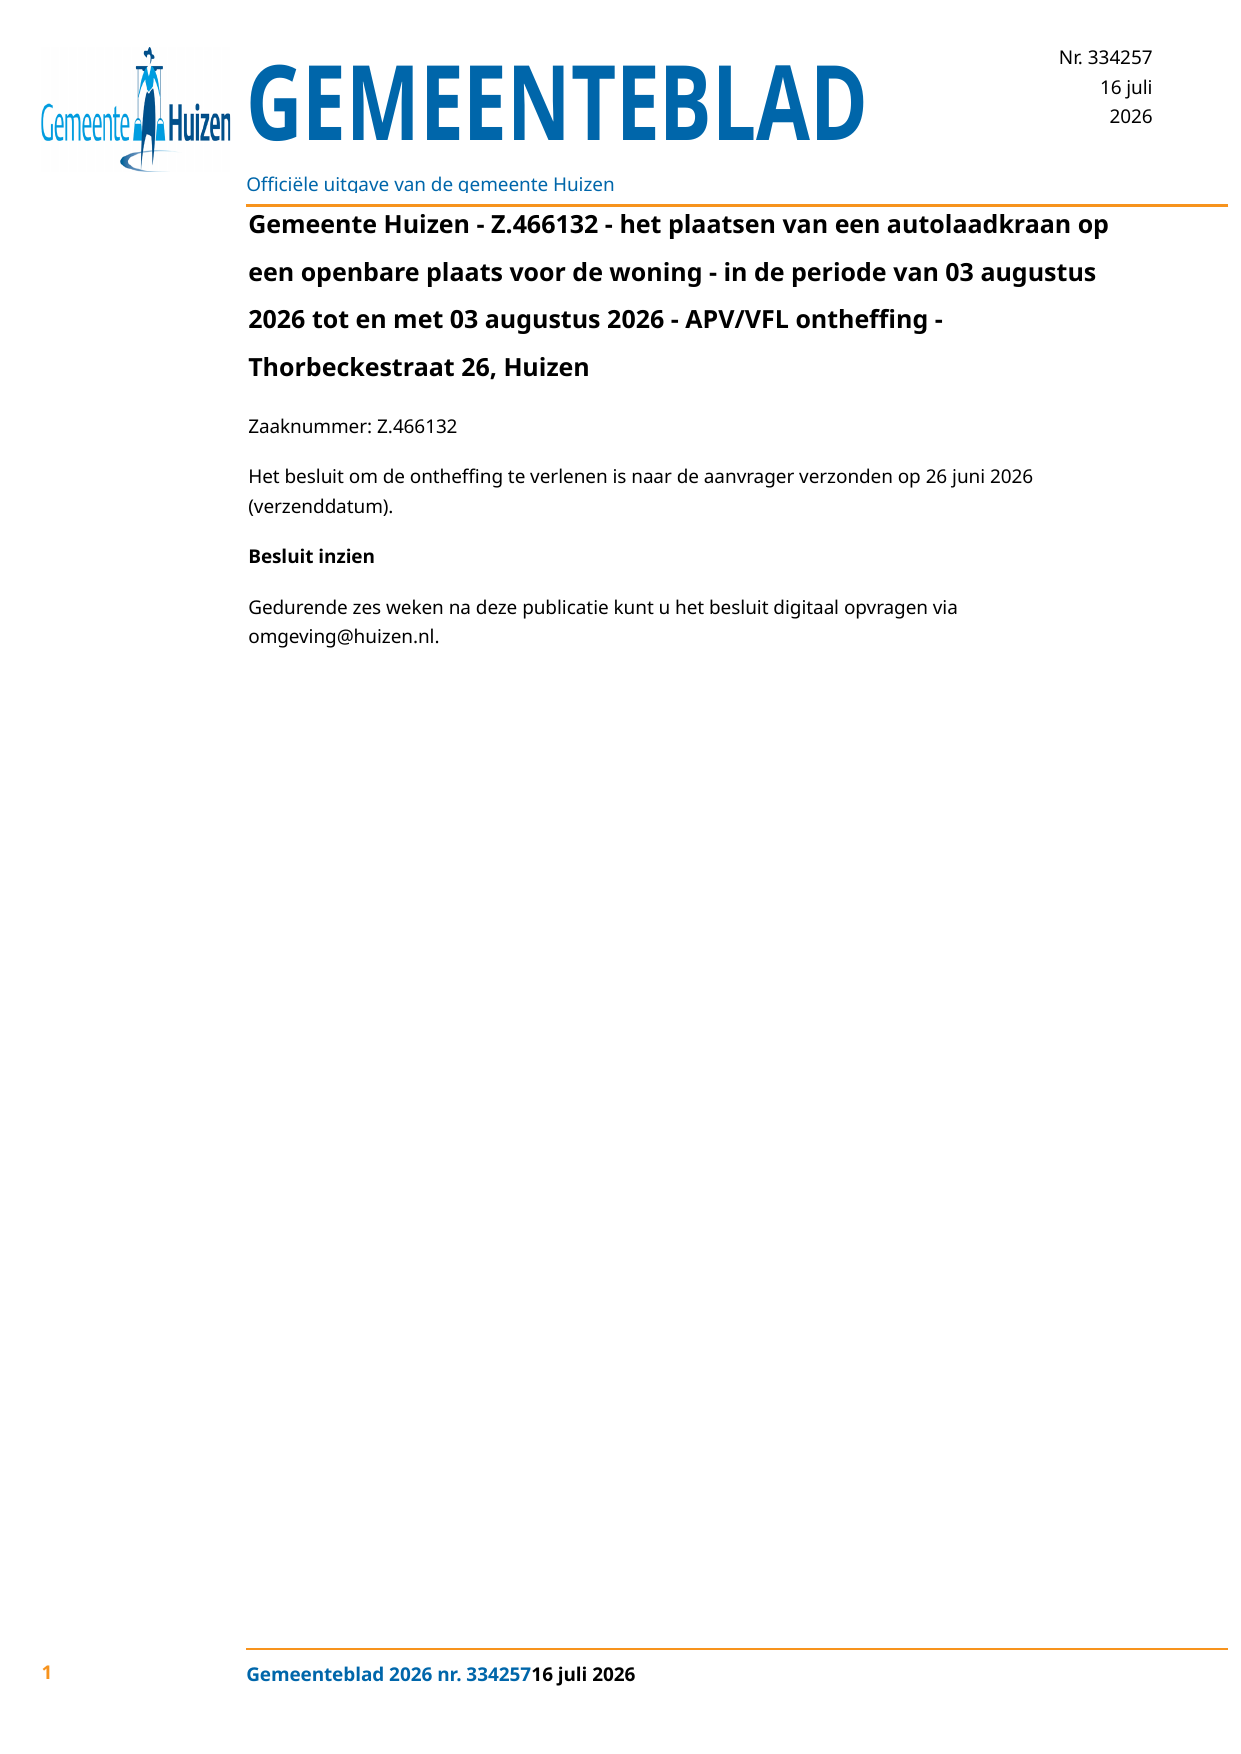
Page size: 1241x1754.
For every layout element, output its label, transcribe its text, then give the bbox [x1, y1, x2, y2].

text Besluit inzien [248, 543, 1152, 569]
text Het besluit om de ontheffing te verlenen is naar de aanvrager verzonden op 26 juni 2026 (verzenddatum). [248, 463, 1152, 519]
text Zaaknummer: Z.466132 [248, 413, 1152, 439]
text Gedurende zes weken na deze publicatie kunt u het besluit digitaal opvragen via omgeving@huizen.nl. [248, 594, 1152, 649]
text Gemeente Huizen - Z.466132 - het plaatsen van een autolaadkraan op een openbare plaats voor de woning - in de periode van 03 augustus 2026 tot en met 03 augustus 2026 - APV/VFL ontheffing - Thorbeckestraat 26, Huizen [248, 207, 1152, 384]
picture [41, 47, 231, 172]
